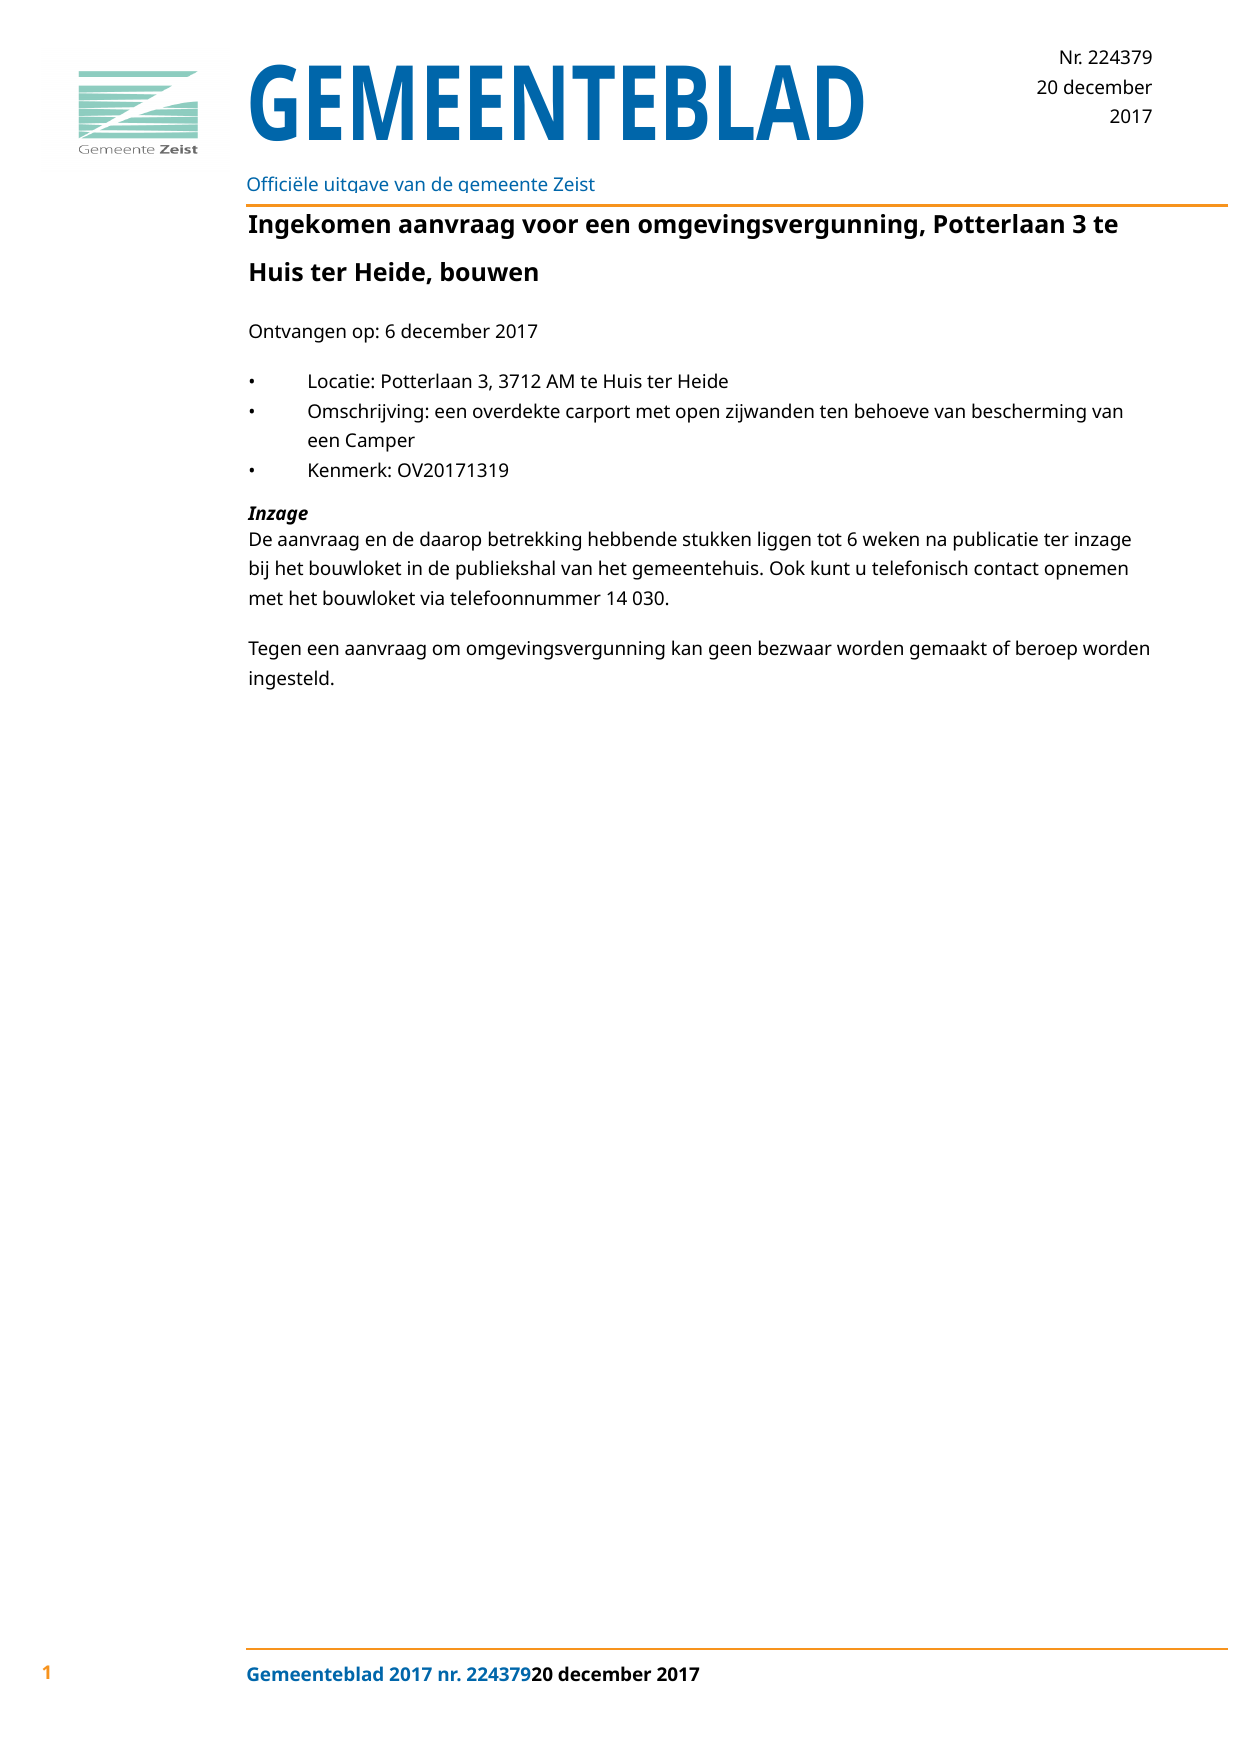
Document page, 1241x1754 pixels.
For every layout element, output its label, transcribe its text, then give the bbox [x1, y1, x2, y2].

text Ingekomen aanvraag voor een omgevingsvergunning, Potterlaan 3 te Huis ter Heide, bouwen [248, 207, 1152, 288]
text Tegen een aanvraag om omgevingsvergunning kan geen bezwaar worden gemaakt of beroep worden ingesteld. [248, 636, 1152, 691]
list Kenmerk: OV20171319 [248, 457, 1152, 483]
text Inzage [248, 500, 1152, 526]
list Omschrijving: een overdekte carport met open zijwanden ten behoeve van bescherming van een Camper [248, 398, 1152, 453]
list Locatie: Potterlaan 3, 3712 AM te Huis ter Heide [248, 368, 1152, 394]
text De aanvraag en de daarop betrekking hebbende stukken liggen tot 6 weken na publicatie ter inzage bij het bouwloket in de publiekshal van het gemeentehuis. Ook kunt u telefonisch contact opnemen met het bouwloket via telefoonnummer 14 030. [248, 526, 1152, 611]
picture [41, 47, 231, 172]
text Ontvangen op: 6 december 2017 [248, 318, 1152, 344]
